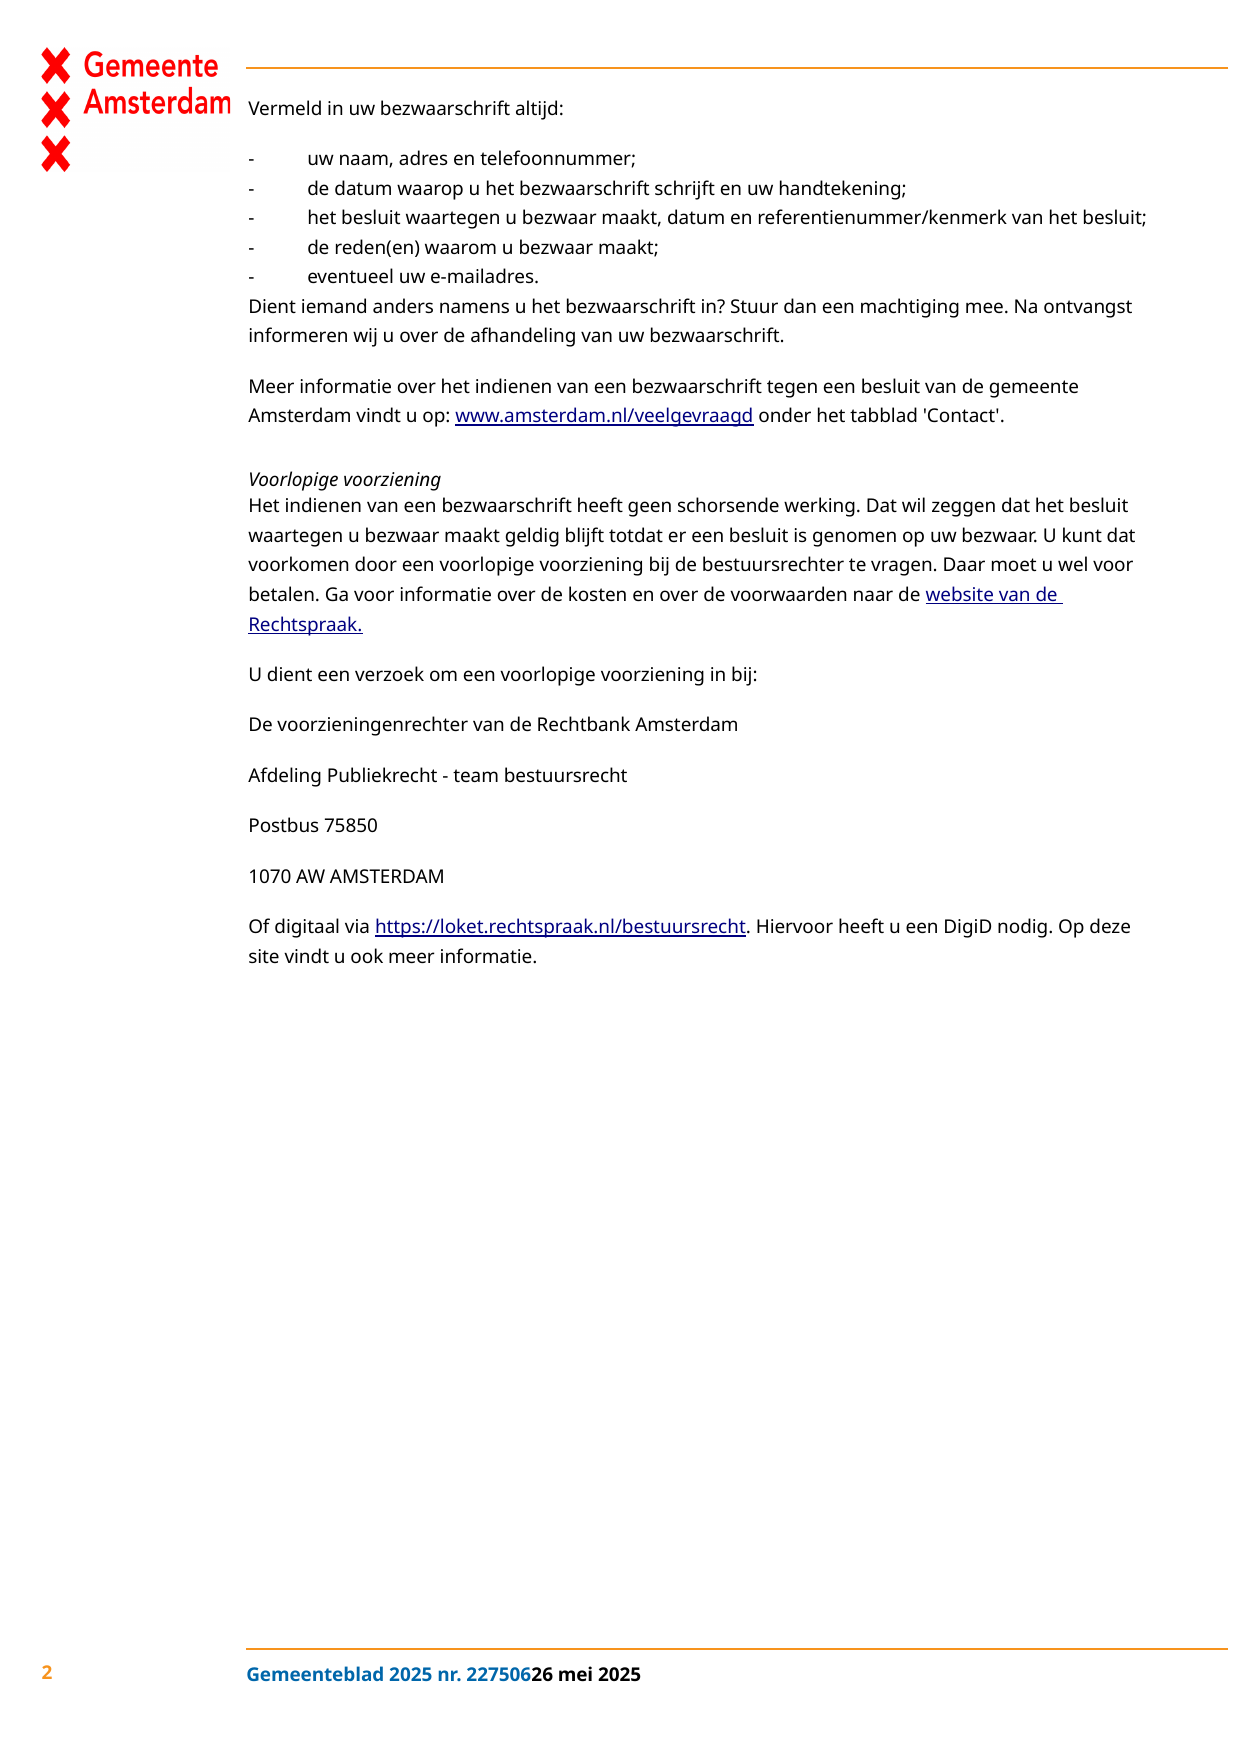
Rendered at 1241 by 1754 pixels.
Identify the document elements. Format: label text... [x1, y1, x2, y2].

text Dient iemand anders namens u het bezwaarschrift in? Stuur dan een machtiging mee. Na ontvangst informeren wij u over de afhandeling van uw bezwaarschrift. [248, 293, 1152, 348]
picture [41, 47, 231, 172]
text Voorlopige voorziening [248, 467, 1152, 492]
text Het indienen van een bezwaarschrift heeft geen schorsende werking. Dat wil zeggen dat het besluit waartegen u bezwaar maakt geldig blijft totdat er een besluit is genomen op uw bezwaar. U kunt dat voorkomen door een voorlopige voorziening bij de bestuursrechter te vragen. Daar moet u wel voor betalen. Ga voor informatie over de kosten en over de voorwaarden naar de website van de Rechtspraak. [248, 492, 1152, 636]
list het besluit waartegen u bezwaar maakt, datum en referentienummer/kenmerk van het besluit; [248, 204, 1152, 230]
text U dient een verzoek om een voorlopige voorziening in bij: [248, 661, 1152, 687]
text Of digitaal via https://loket.rechtspraak.nl/bestuursrecht. Hiervoor heeft u een DigiD nodig. Op deze site vindt u ook meer informatie. [248, 913, 1152, 968]
list eventueel uw e-mailadres. [248, 263, 1152, 289]
list uw naam, adres en telefoonnummer; [248, 145, 1152, 171]
text Vermeld in uw bezwaarschrift altijd: [248, 95, 1152, 121]
list de datum waarop u het bezwaarschrift schrijft en uw handtekening; [248, 175, 1152, 201]
list de reden(en) waarom u bezwaar maakt; [248, 234, 1152, 260]
text 1070 AW AMSTERDAM [248, 863, 1152, 888]
text Meer informatie over het indienen van een bezwaarschrift tegen een besluit van de gemeente Amsterdam vindt u op: www.amsterdam.nl/veelgevraagd onder het tabblad 'Contact'. [248, 373, 1152, 428]
text De voorzieningenrechter van de Rechtbank Amsterdam [248, 712, 1152, 737]
text Afdeling Publiekrecht - team bestuursrecht [248, 762, 1152, 788]
text Postbus 75850 [248, 812, 1152, 838]
